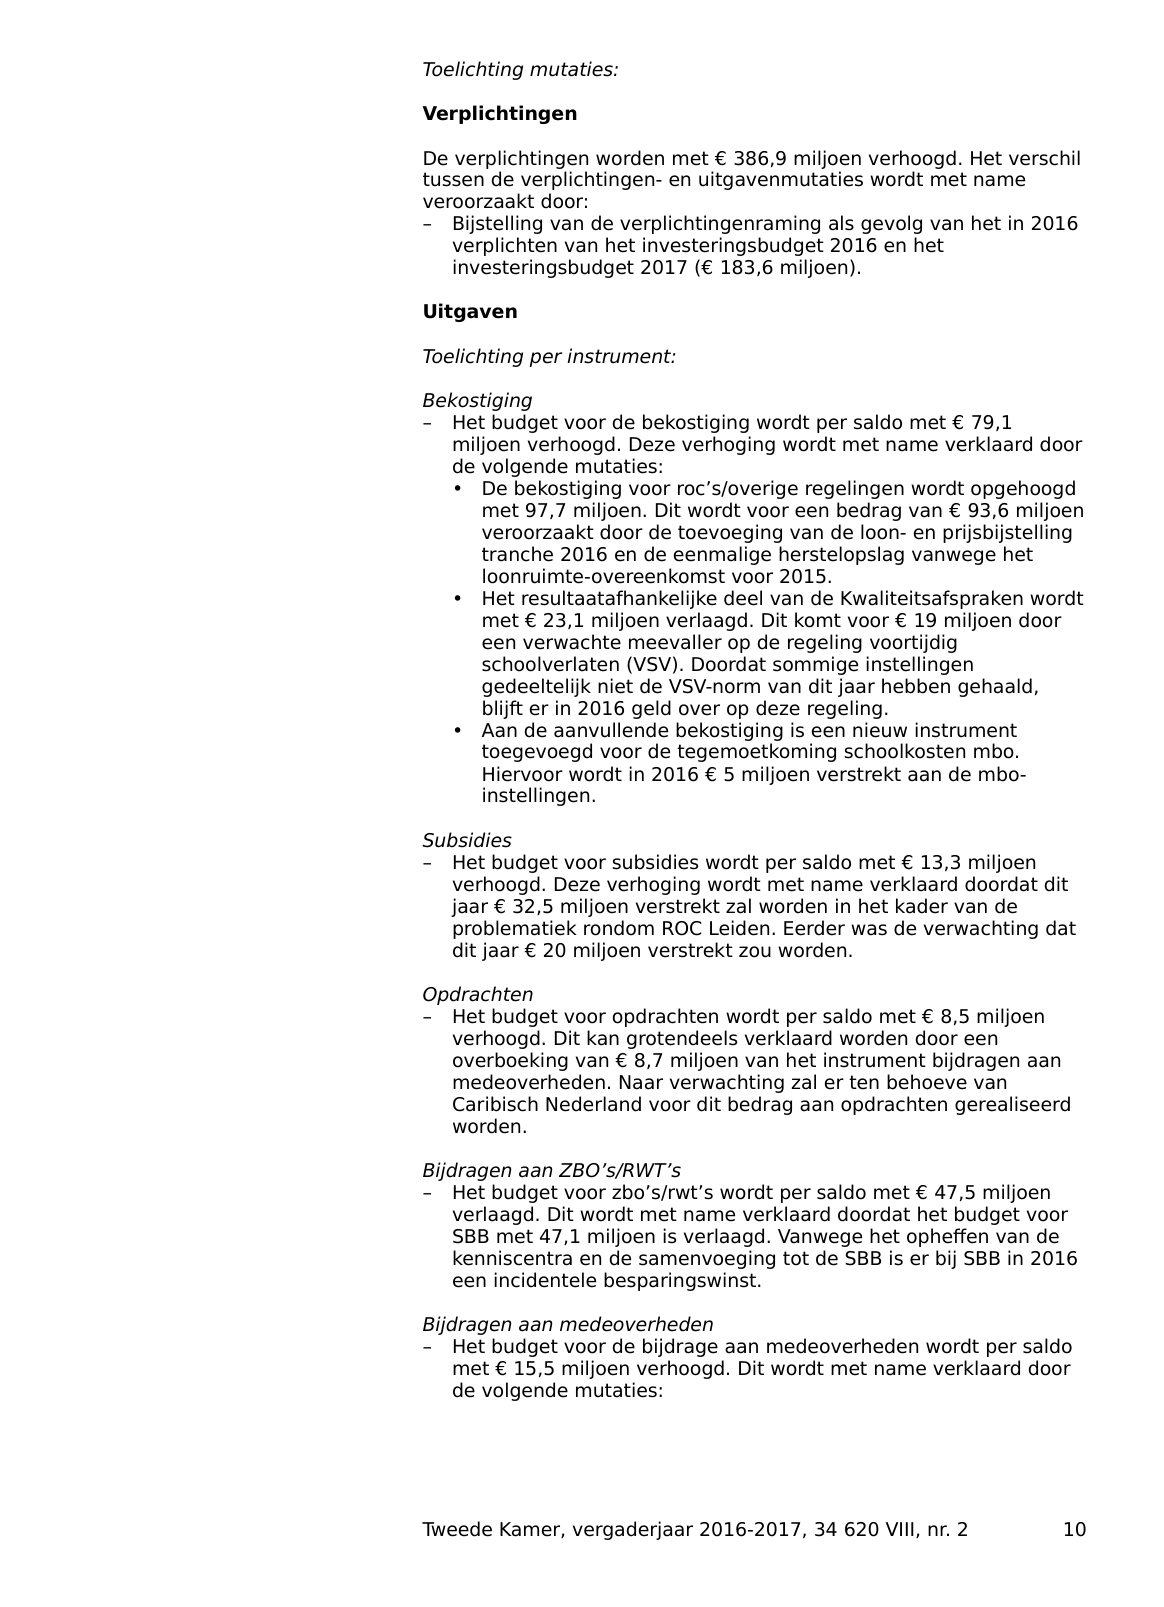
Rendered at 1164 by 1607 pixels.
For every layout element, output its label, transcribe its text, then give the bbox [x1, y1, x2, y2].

subtitle Toelichting per instrument: [422, 346, 1087, 368]
subtitle Verplichtingen [422, 103, 1087, 125]
text – Het budget voor de bekostiging wordt per saldo met € 79,1 miljoen verhoogd. Deze verhoging wordt met name verklaard door de volgende mutaties: [422, 412, 1087, 478]
subtitle Bijdragen aan ZBO’s/RWT’s [422, 1160, 1087, 1182]
subtitle Uitgaven [422, 301, 1087, 323]
text – Het budget voor de bijdrage aan medeoverheden wordt per saldo met € 15,5 miljoen verhoogd. Dit wordt met name verklaard door de volgende mutaties: [422, 1336, 1087, 1402]
text • Het resultaatafhankelijke deel van de Kwaliteitsafspraken wordt met € 23,1 miljoen verlaagd. Dit komt voor € 19 miljoen door een verwachte meevaller op de regeling voortijdig schoolverlaten (VSV). Doordat sommige instellingen gedeeltelijk niet de VSV-norm van dit jaar hebben gehaald, blijft er in 2016 geld over op deze regeling. [452, 588, 1087, 719]
text – Het budget voor opdrachten wordt per saldo met € 8,5 miljoen verhoogd. Dit kan grotendeels verklaard worden door een overboeking van € 8,7 miljoen van het instrument bijdragen aan medeoverheden. Naar verwachting zal er ten behoeve van Caribisch Nederland voor dit bedrag aan opdrachten gerealiseerd worden. [422, 1006, 1087, 1137]
subtitle Subsidies [422, 829, 1087, 852]
subtitle Opdrachten [422, 984, 1087, 1006]
subtitle Bijdragen aan medeoverheden [422, 1314, 1087, 1336]
subtitle Bekostiging [422, 390, 1087, 412]
subtitle Toelichting mutaties: [422, 59, 1087, 81]
text – Bijstelling van de verplichtingenraming als gevolg van het in 2016 verplichten van het investeringsbudget 2016 en het investeringsbudget 2017 (€ 183,6 miljoen). [422, 213, 1087, 279]
text – Het budget voor subsidies wordt per saldo met € 13,3 miljoen verhoogd. Deze verhoging wordt met name verklaard doordat dit jaar € 32,5 miljoen verstrekt zal worden in het kader van de problematiek rondom ROC Leiden. Eerder was de verwachting dat dit jaar € 20 miljoen verstrekt zou worden. [422, 852, 1087, 961]
text – Het budget voor zbo’s/rwt’s wordt per saldo met € 47,5 miljoen verlaagd. Dit wordt met name verklaard doordat het budget voor SBB met 47,1 miljoen is verlaagd. Vanwege het opheffen van de kenniscentra en de samenvoeging tot de SBB is er bij SBB in 2016 een incidentele besparingswinst. [422, 1182, 1087, 1292]
text • De bekostiging voor roc’s/overige regelingen wordt opgehoogd met 97,7 miljoen. Dit wordt voor een bedrag van € 93,6 miljoen veroorzaakt door de toevoeging van de loon- en prijsbijstelling tranche 2016 en de eenmalige herstelopslag vanwege het loonruimte-overeenkomst voor 2015. [452, 478, 1087, 588]
text • Aan de aanvullende bekostiging is een nieuw instrument toegevoegd voor de tegemoetkoming schoolkosten mbo. Hiervoor wordt in 2016 € 5 miljoen verstrekt aan de mbo-instellingen. [452, 719, 1087, 807]
text De verplichtingen worden met € 386,9 miljoen verhoogd. Het verschil tussen de verplichtingen- en uitgavenmutaties wordt met name veroorzaakt door: [422, 147, 1087, 213]
